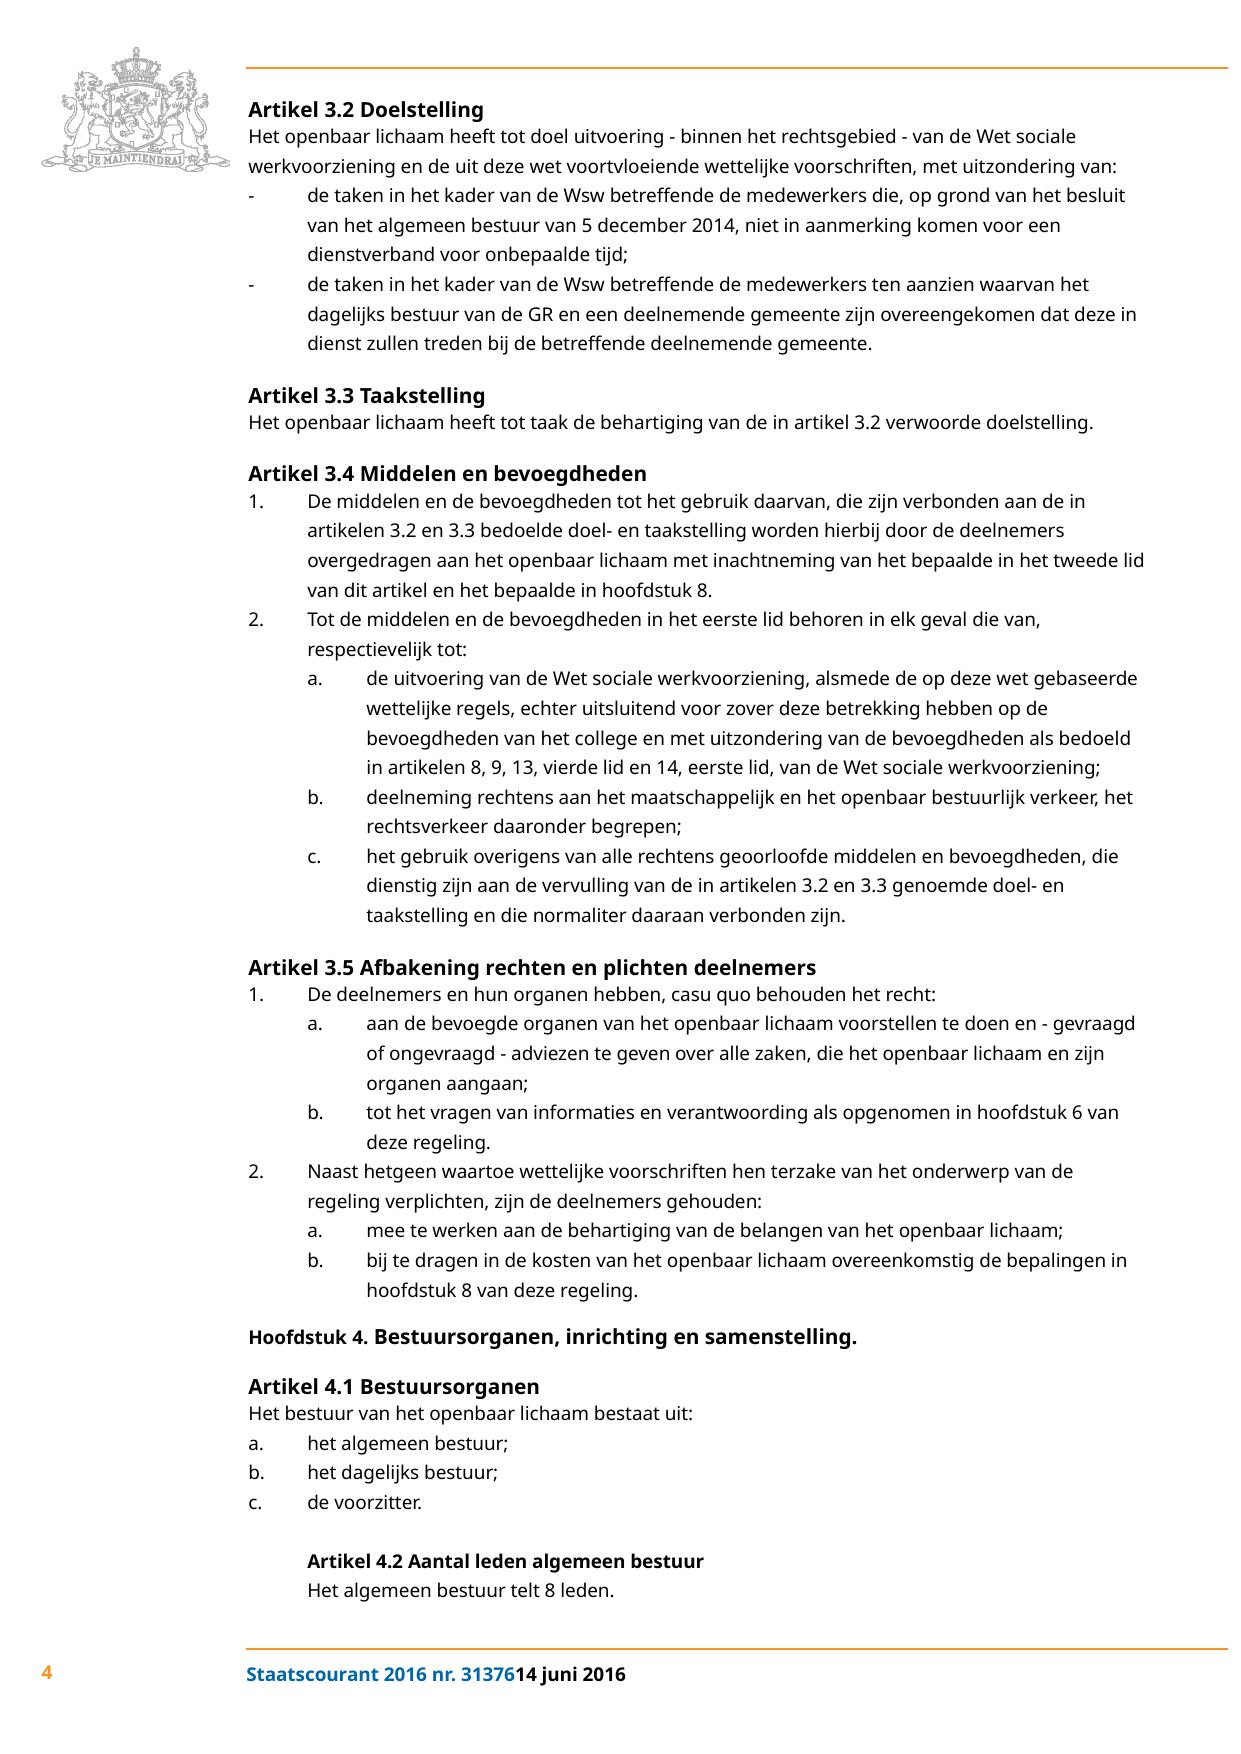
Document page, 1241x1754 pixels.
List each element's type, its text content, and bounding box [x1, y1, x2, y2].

text Het openbaar lichaam heeft tot taak de behartiging van de in artikel 3.2 verwoorde doelstelling. [248, 409, 1152, 435]
text Artikel 3.3 Taakstelling [248, 381, 1152, 409]
list het dagelijks bestuur; [248, 1459, 1152, 1485]
text Het bestuur van het openbaar lichaam bestaat uit: [248, 1400, 1152, 1426]
list aan de bevoegde organen van het openbaar lichaam voorstellen te doen en - gevraagd of ongevraagd - adviezen te geven over alle zaken, die het openbaar lichaam en zijn organen aangaan; [307, 1011, 1152, 1096]
text Artikel 3.2 Doelstelling [248, 95, 1152, 123]
list het gebruik overigens van alle rechtens geoorloofde middelen en bevoegdheden, die dienstig zijn aan de vervulling van de in artikelen 3.2 en 3.3 genoemde doel- en taakstelling en die normaliter daaraan verbonden zijn. [307, 843, 1152, 928]
text Het openbaar lichaam heeft tot doel uitvoering - binnen het rechtsgebied - van de Wet sociale werkvoorziening en de uit deze wet voortvloeiende wettelijke voorschriften, met uitzondering van: [248, 123, 1152, 178]
list Tot de middelen en de bevoegdheden in het eerste lid behoren in elk geval die van, respectievelijk tot: [248, 606, 1152, 662]
list de uitvoering van de Wet sociale werkvoorziening, alsmede de op deze wet gebaseerde wettelijke regels, echter uitsluitend voor zover deze betrekking hebben op de bevoegdheden van het college en met uitzondering van de bevoegdheden als bedoeld in artikelen 8, 9, 13, vierde lid en 14, eerste lid, van de Wet sociale werkvoorziening; [307, 666, 1152, 780]
list Artikel 4.2 Aantal leden algemeen bestuur [248, 1548, 1152, 1574]
list deelneming rechtens aan het maatschappelijk en het openbaar bestuurlijk verkeer, het rechtsverkeer daaronder begrepen; [307, 784, 1152, 839]
list de voorzitter. [248, 1489, 1152, 1515]
text Artikel 3.4 Middelen en bevoegdheden [248, 459, 1152, 488]
list Naast hetgeen waartoe wettelijke voorschriften hen terzake van het onderwerp van de regeling verplichten, zijn de deelnemers gehouden: [248, 1158, 1152, 1214]
text Artikel 3.5 Afbakening rechten en plichten deelnemers [248, 953, 1152, 981]
list mee te werken aan de behartiging van de belangen van het openbaar lichaam; [307, 1218, 1152, 1243]
text Hoofdstuk 4. Bestuursorganen, inrichting en samenstelling. [248, 1322, 1152, 1351]
list de taken in het kader van de Wsw betreffende de medewerkers die, op grond van het besluit van het algemeen bestuur van 5 december 2014, niet in aanmerking komen voor een dienstverband voor onbepaalde tijd; [248, 182, 1152, 267]
list tot het vragen van informaties en verantwoording als opgenomen in hoofdstuk 6 van deze regeling. [307, 1099, 1152, 1155]
list Het algemeen bestuur telt 8 leden. [248, 1578, 1152, 1603]
text Artikel 4.1 Bestuursorganen [248, 1372, 1152, 1400]
list De deelnemers en hun organen hebben, casu quo behouden het recht: [248, 981, 1152, 1007]
picture [41, 47, 231, 172]
list De middelen en de bevoegdheden tot het gebruik daarvan, die zijn verbonden aan de in artikelen 3.2 en 3.3 bedoelde doel- en taakstelling worden hierbij door de deelnemers overgedragen aan het openbaar lichaam met inachtneming van het bepaalde in het tweede lid van dit artikel en het bepaalde in hoofdstuk 8. [248, 488, 1152, 602]
list de taken in het kader van de Wsw betreffende de medewerkers ten aanzien waarvan het dagelijks bestuur van de GR en een deelnemende gemeente zijn overeengekomen dat deze in dienst zullen treden bij de betreffende deelnemende gemeente. [248, 271, 1152, 356]
list het algemeen bestuur; [248, 1430, 1152, 1456]
list bij te dragen in de kosten van het openbaar lichaam overeenkomstig de bepalingen in hoofdstuk 8 van deze regeling. [307, 1247, 1152, 1303]
